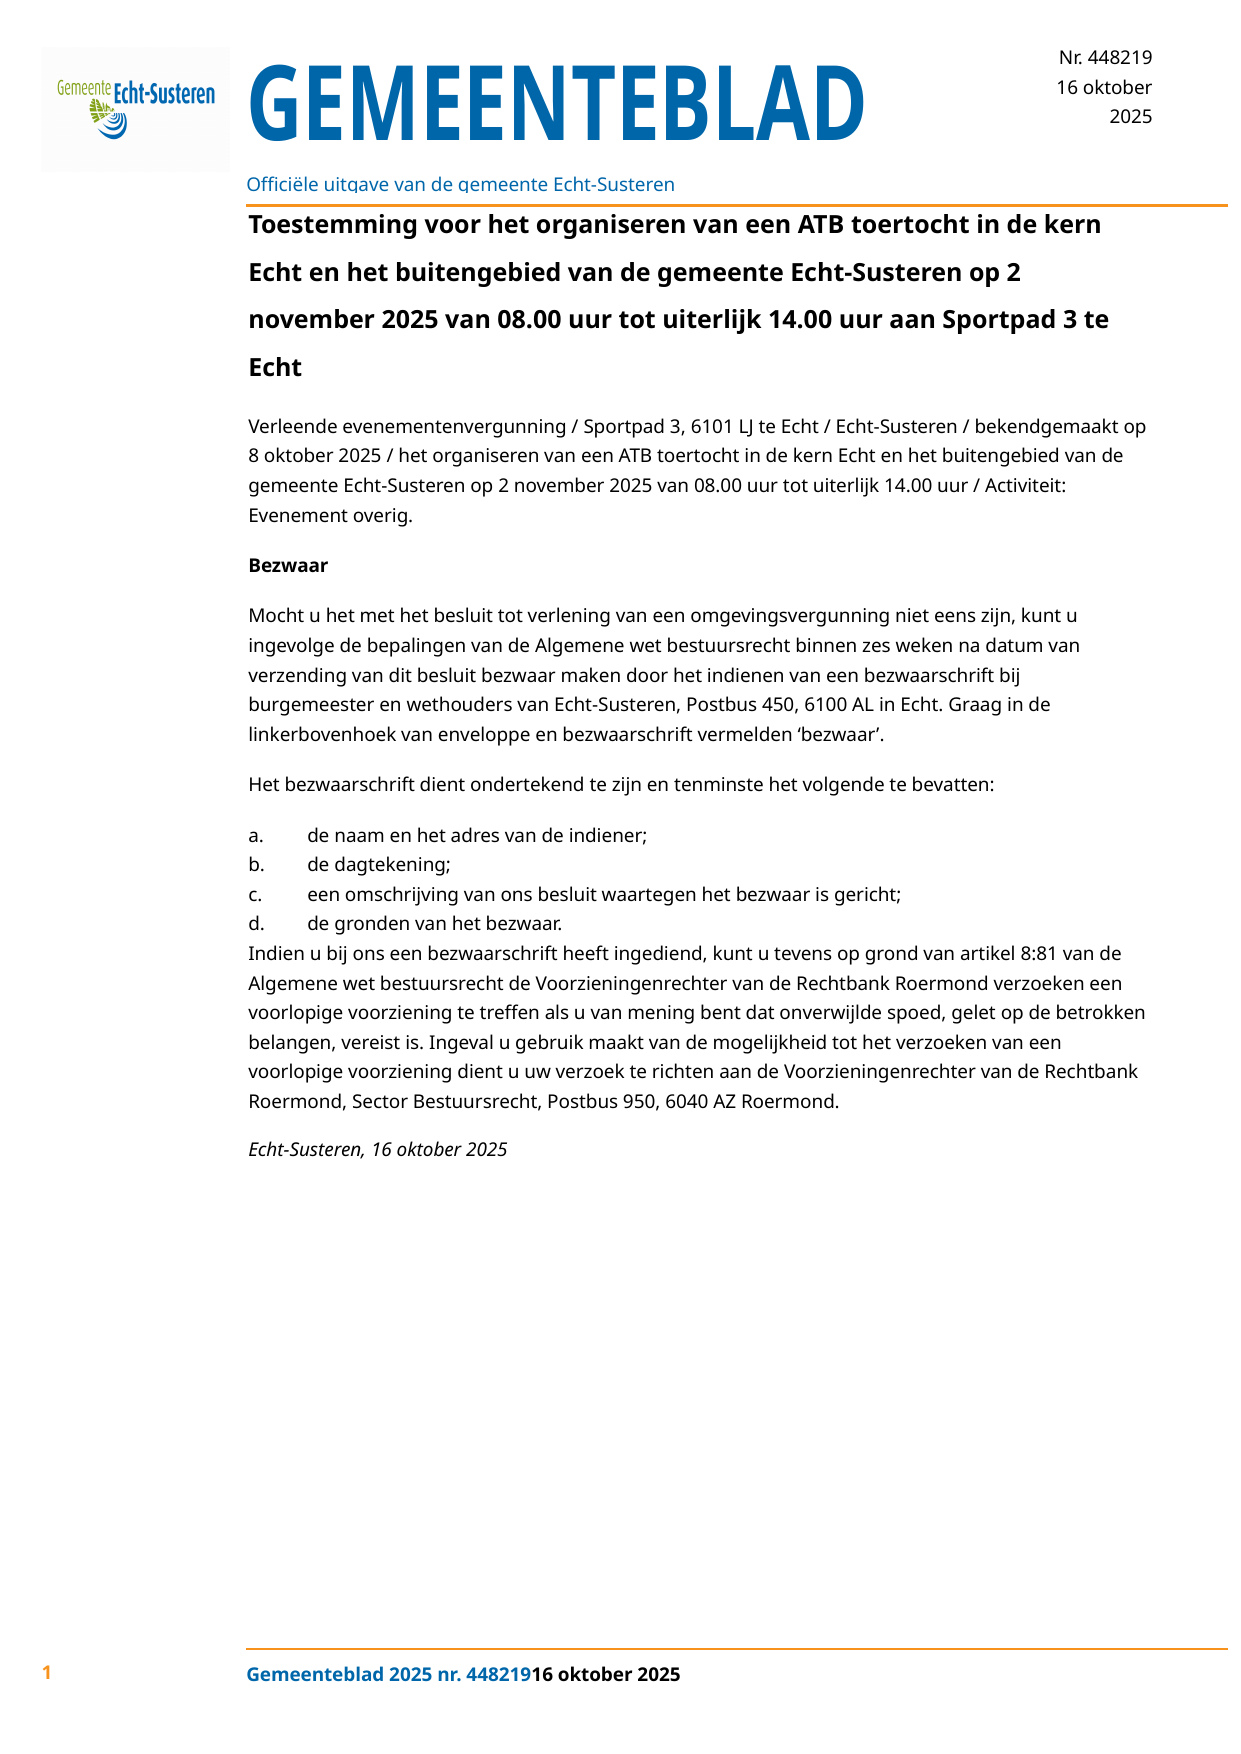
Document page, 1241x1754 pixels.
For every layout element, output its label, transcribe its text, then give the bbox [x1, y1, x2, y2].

list een omschrijving van ons besluit waartegen het bezwaar is gericht; [248, 881, 1152, 907]
text Toestemming voor het organiseren van een ATB toertocht in de kern Echt en het buitengebied van de gemeente Echt-Susteren op 2 november 2025 van 08.00 uur tot uiterlijk 14.00 uur aan Sportpad 3 te Echt [248, 207, 1152, 384]
text Mocht u het met het besluit tot verlening van een omgevingsvergunning niet eens zijn, kunt u ingevolge de bepalingen van de Algemene wet bestuursrecht binnen zes weken na datum van verzending van dit besluit bezwaar maken door het indienen van een bezwaarschrift bij burgemeester en wethouders van Echt-Susteren, Postbus 450, 6100 AL in Echt. Graag in de linkerbovenhoek van enveloppe en bezwaarschrift vermelden ‘bezwaar’. [248, 603, 1152, 747]
text Echt-Susteren, 16 oktober 2025 [248, 1136, 1152, 1162]
list de naam en het adres van de indiener; [248, 822, 1152, 848]
list de gronden van het bezwaar. [248, 911, 1152, 936]
picture [41, 47, 231, 172]
text Het bezwaarschrift dient ondertekend te zijn en tenminste het volgende te bevatten: [248, 771, 1152, 797]
text Indien u bij ons een bezwaarschrift heeft ingediend, kunt u tevens op grond van artikel 8:81 van de Algemene wet bestuursrecht de Voorzieningenrechter van de Rechtbank Roermond verzoeken een voorlopige voorziening te treffen als u van mening bent dat onverwijlde spoed, gelet op de betrokken belangen, vereist is. Ingeval u gebruik maakt van de mogelijkheid tot het verzoeken van een voorlopige voorziening dient u uw verzoek te richten aan de Voorzieningenrechter van de Rechtbank Roermond, Sector Bestuursrecht, Postbus 950, 6040 AZ Roermond. [248, 940, 1152, 1114]
text Bezwaar [248, 552, 1152, 578]
text Verleende evenementenvergunning / Sportpad 3, 6101 LJ te Echt / Echt-Susteren / bekendgemaakt op 8 oktober 2025 / het organiseren van een ATB toertocht in de kern Echt en het buitengebied van de gemeente Echt-Susteren op 2 november 2025 van 08.00 uur tot uiterlijk 14.00 uur / Activiteit: Evenement overig. [248, 413, 1152, 528]
list de dagtekening; [248, 851, 1152, 877]
